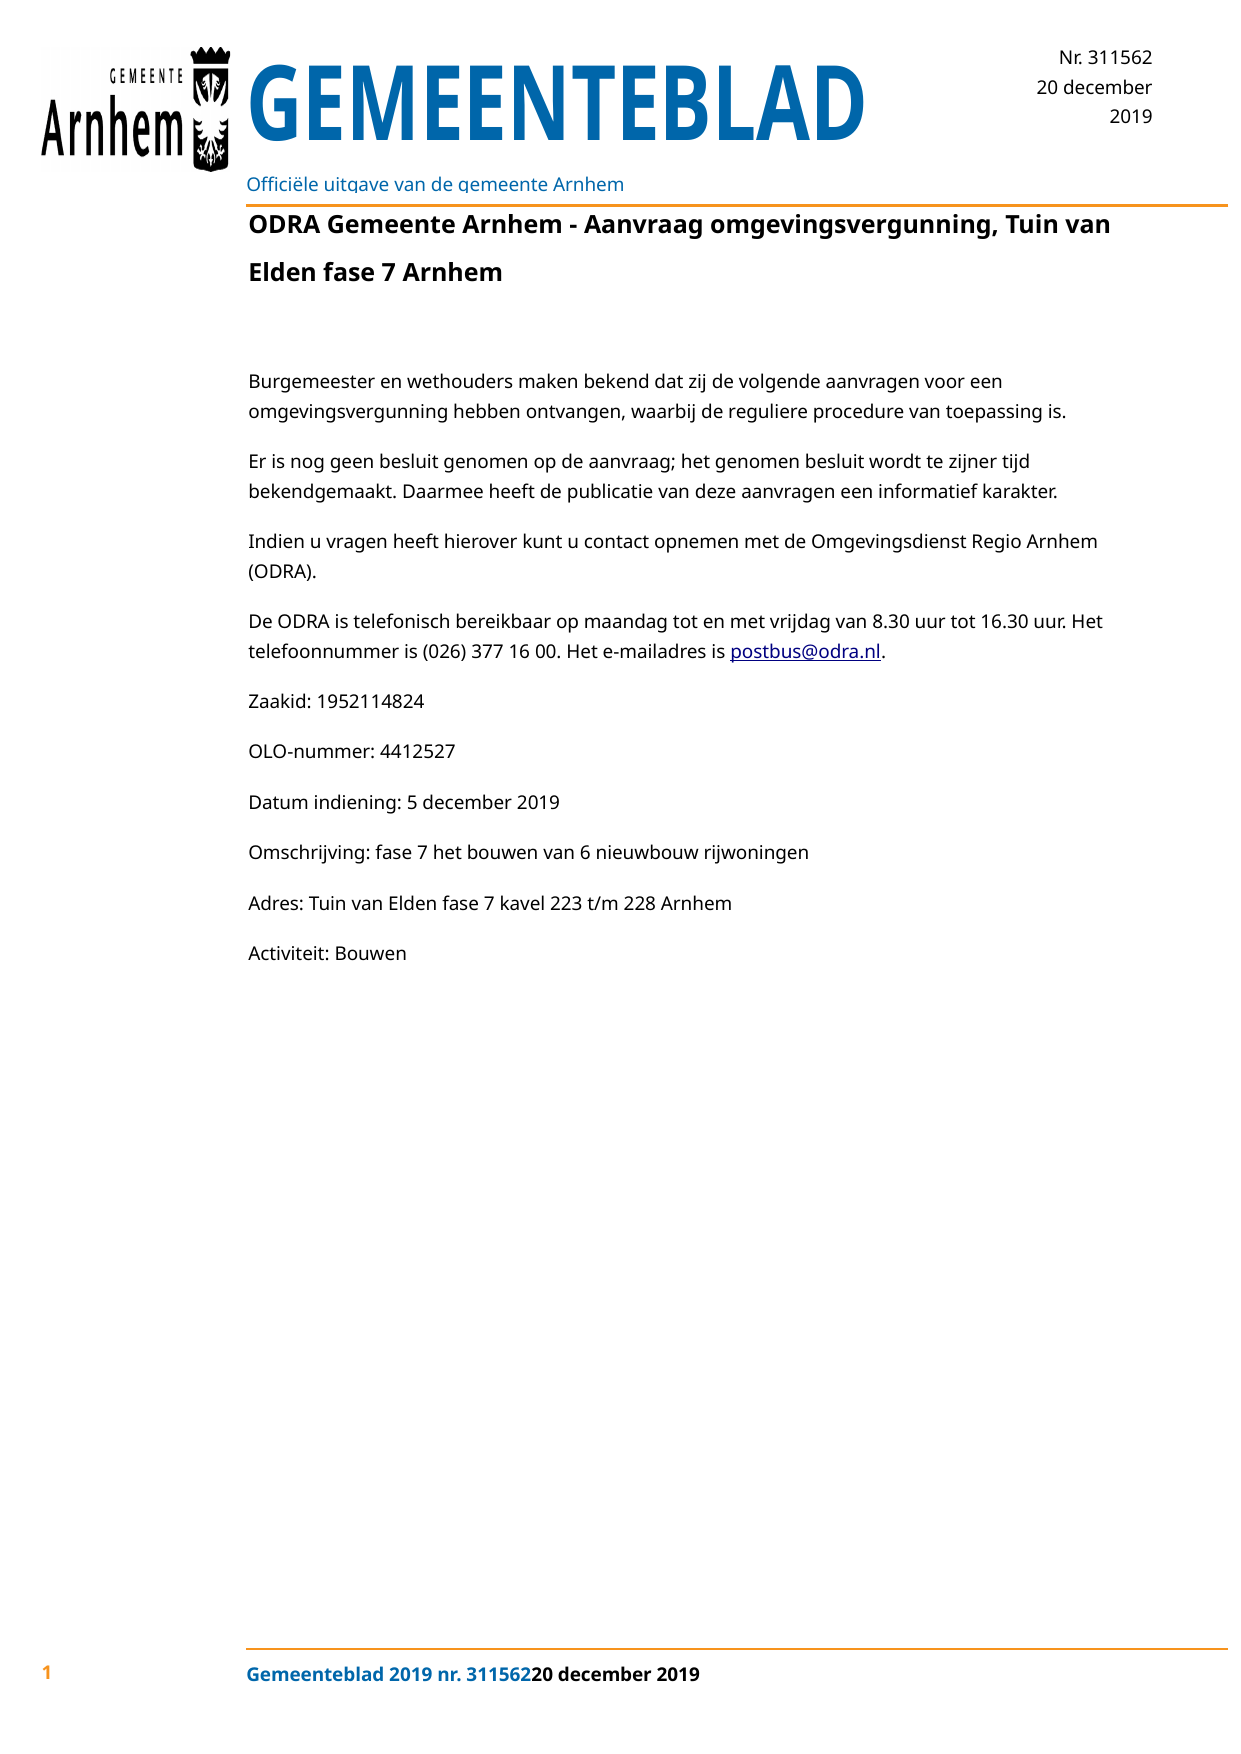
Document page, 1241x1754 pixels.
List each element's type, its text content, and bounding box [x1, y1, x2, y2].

picture [41, 47, 231, 172]
text Indien u vragen heeft hierover kunt u contact opnemen met de Omgevingsdienst Regio Arnhem (ODRA). [248, 528, 1152, 584]
text Zaakid: 1952114824 [248, 688, 1152, 714]
text Er is nog geen besluit genomen op de aanvraag; het genomen besluit wordt te zijner tijd bekendgemaakt. Daarmee heeft de publicatie van deze aanvragen een informatief karakter. [248, 448, 1152, 504]
text Burgemeester en wethouders maken bekend dat zij de volgende aanvragen voor een omgevingsvergunning hebben ontvangen, waarbij de reguliere procedure van toepassing is. [248, 368, 1152, 424]
text Omschrijving: fase 7 het bouwen van 6 nieuwbouw rijwoningen [248, 839, 1152, 865]
text Datum indiening: 5 december 2019 [248, 789, 1152, 815]
text Adres: Tuin van Elden fase 7 kavel 223 t/m 228 Arnhem [248, 890, 1152, 916]
text Activiteit: Bouwen [248, 940, 1152, 966]
text ODRA Gemeente Arnhem - Aanvraag omgevingsvergunning, Tuin van Elden fase 7 Arnhem [248, 207, 1152, 288]
text OLO-nummer: 4412527 [248, 739, 1152, 764]
text De ODRA is telefonisch bereikbaar op maandag tot en met vrijdag van 8.30 uur tot 16.30 uur. Het telefoonnummer is (026) 377 16 00. Het e-mailadres is postbus@odra.nl. [248, 608, 1152, 664]
